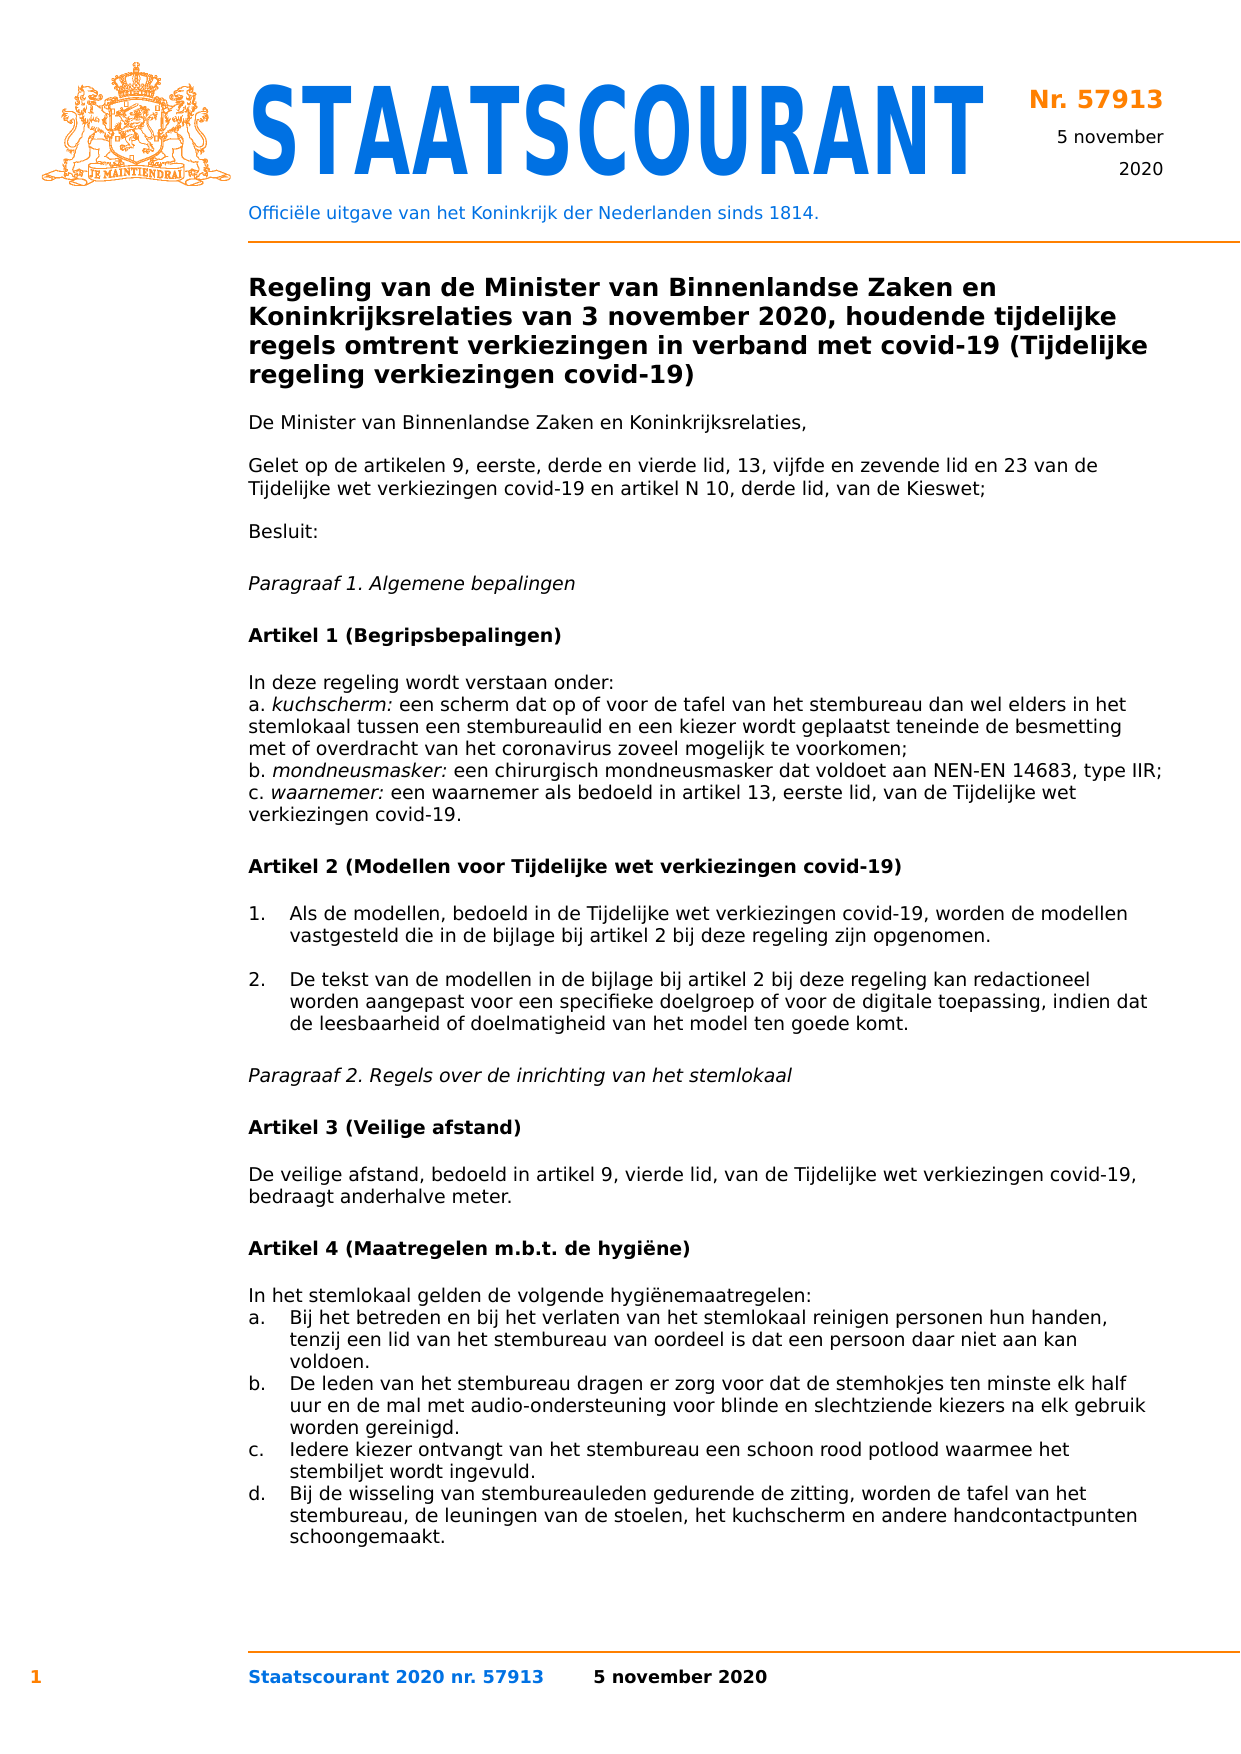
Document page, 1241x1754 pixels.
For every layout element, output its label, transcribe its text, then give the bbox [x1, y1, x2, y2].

table_header [25, 62, 248, 241]
text Gelet op de artikelen 9, eerste, derde en vierde lid, 13, vijfde en zevende lid en 23 van de Tijdelijke wet verkiezingen covid-19 en artikel N 10, derde lid, van de Kieswet; [248, 455, 1163, 499]
subtitle Artikel 3 (Veilige afstand) [248, 1117, 1163, 1139]
subtitle Artikel 1 (Begripsbepalingen) [248, 625, 1163, 647]
text b. De leden van het stembureau dragen er zorg voor dat de stemhokjes ten minste elk half uur en de mal met audio-ondersteuning voor blinde en slechtziende kiezers na elk gebruik worden gereinigd. [248, 1373, 1163, 1438]
text In deze regeling wordt verstaan onder: [248, 672, 1163, 694]
text d. Bij de wisseling van stembureauleden gedurende de zitting, worden de tafel van het stembureau, de leuningen van de stoelen, het kuchscherm en andere handcontactpunten schoongemaakt. [248, 1482, 1163, 1548]
text a. Bij het betreden en bij het verlaten van het stemlokaal reinigen personen hun handen, tenzij een lid van het stembureau van oordeel is dat een persoon daar niet aan kan voldoen. [248, 1307, 1163, 1373]
text De veilige afstand, bedoeld in artikel 9, vierde lid, van de Tijdelijke wet verkiezingen covid-19, bedraagt anderhalve meter. [248, 1164, 1163, 1208]
subtitle Paragraaf 1. Algemene bepalingen [248, 573, 1163, 595]
subtitle Artikel 2 (Modellen voor Tijdelijke wet verkiezingen covid-19) [248, 856, 1163, 878]
text Besluit: [248, 521, 1163, 543]
text b. mondneusmasker: een chirurgisch mondneusmasker dat voldoet aan NEN-EN 14683, type IIR; [248, 760, 1163, 782]
table_header Nr. 57913 [998, 62, 1240, 121]
text De Minister van Binnenlandse Zaken en Koninkrijksrelaties, [248, 412, 1163, 433]
text c. waarnemer: een waarnemer als bedoeld in artikel 13, eerste lid, van de Tijdelijke wet verkiezingen covid-19. [248, 782, 1163, 826]
text 1. Als de modellen, bedoeld in de Tijdelijke wet verkiezingen covid-19, worden de modellen vastgesteld die in de bijlage bij artikel 2 bij deze regeling zijn opgenomen. [248, 903, 1163, 947]
subtitle Paragraaf 2. Regels over de inrichting van het stemlokaal [248, 1065, 1163, 1087]
table_header STAATSCOURANT [248, 62, 998, 203]
text 2. De tekst van de modellen in de bijlage bij artikel 2 bij deze regeling kan redactioneel worden aangepast voor een specifieke doelgroep of voor de digitale toepassing, indien dat de leesbaarheid of doelmatigheid van het model ten goede komt. [248, 969, 1163, 1035]
table_cell 2020 [998, 153, 1240, 203]
subtitle Artikel 4 (Maatregelen m.b.t. de hygiëne) [248, 1238, 1163, 1260]
table_cell Officiële uitgave van het Koninkrijk der Nederlanden sinds 1814. [248, 203, 1240, 241]
text a. kuchscherm: een scherm dat op of voor de tafel van het stembureau dan wel elders in het stemlokaal tussen een stembureaulid en een kiezer wordt geplaatst teneinde de besmetting met of overdracht van het coronavirus zoveel mogelijk te voorkomen; [248, 694, 1163, 760]
text In het stemlokaal gelden de volgende hygiënemaatregelen: [248, 1285, 1163, 1307]
picture [41, 62, 231, 186]
subtitle Regeling van de Minister van Binnenlandse Zaken en Koninkrijksrelaties van 3 november 2020, houdende tijdelijke regels omtrent verkiezingen in verband met covid-19 (Tijdelijke regeling verkiezingen covid-19) [248, 273, 1163, 390]
text c. Iedere kiezer ontvangt van het stembureau een schoon rood potlood waarmee het stembiljet wordt ingevuld. [248, 1438, 1163, 1482]
table_cell 5 november [998, 121, 1240, 153]
